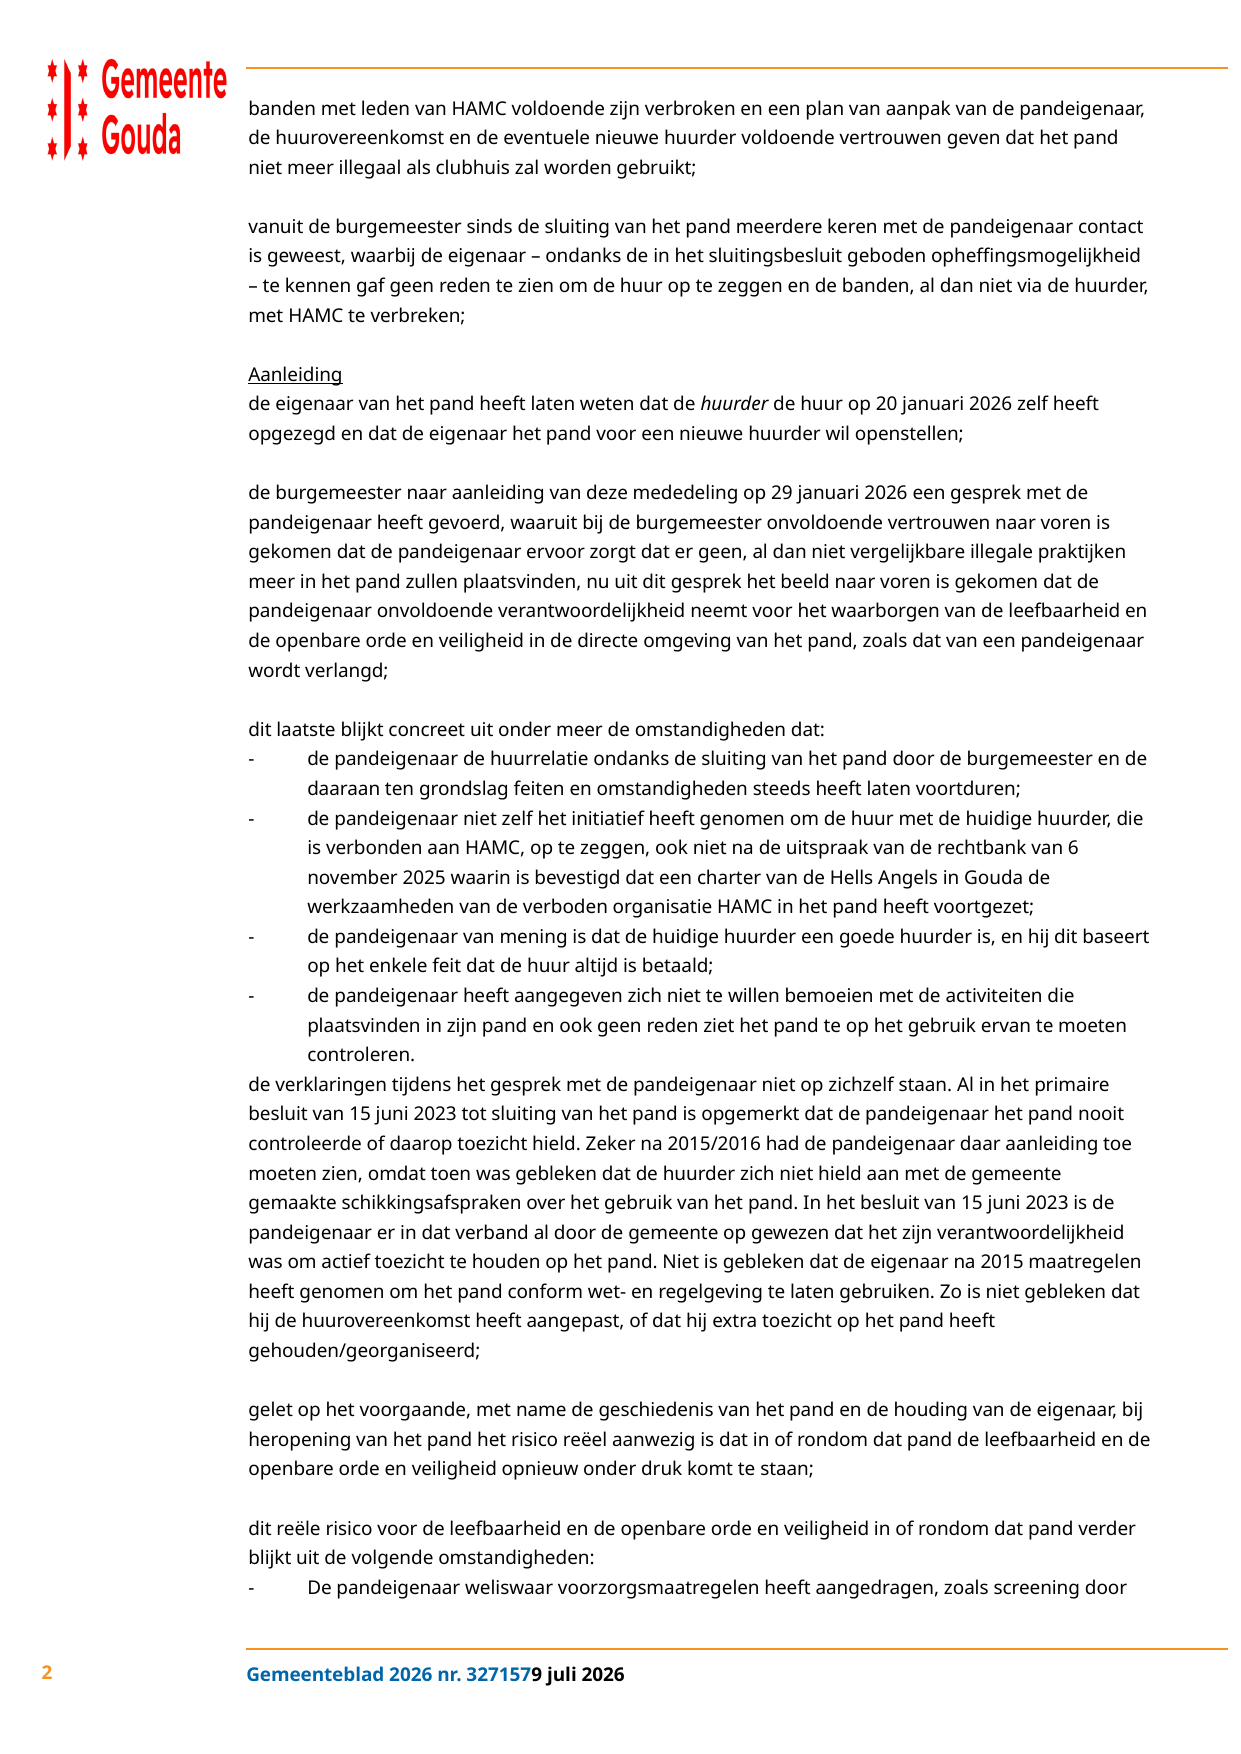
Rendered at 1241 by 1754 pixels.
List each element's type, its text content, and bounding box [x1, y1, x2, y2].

text de eigenaar van het pand heeft laten weten dat de huurder de huur op 20 januari 2026 zelf heeft opgezegd en dat de eigenaar het pand voor een nieuwe huurder wil openstellen; [248, 391, 1152, 446]
text de burgemeester naar aanleiding van deze mededeling op 29 januari 2026 een gesprek met de pandeigenaar heeft gevoerd, waaruit bij de burgemeester onvoldoende vertrouwen naar voren is gekomen dat de pandeigenaar ervoor zorgt dat er geen, al dan niet vergelijkbare illegale praktijken meer in het pand zullen plaatsvinden, nu uit dit gesprek het beeld naar voren is gekomen dat de pandeigenaar onvoldoende verantwoordelijkheid neemt voor het waarborgen van de leefbaarheid en de openbare orde en veiligheid in de directe omgeving van het pand, zoals dat van een pandeigenaar wordt verlangd; [248, 479, 1152, 683]
text banden met leden van HAMC voldoende zijn verbroken en een plan van aanpak van de pandeigenaar, de huurovereenkomst en de eventuele nieuwe huurder voldoende vertrouwen geven dat het pand niet meer illegaal als clubhuis zal worden gebruikt; [248, 95, 1152, 180]
list De pandeigenaar weliswaar voorzorgsmaatregelen heeft aangedragen, zoals screening door [248, 1574, 1152, 1600]
text vanuit de burgemeester sinds de sluiting van het pand meerdere keren met de pandeigenaar contact is geweest, waarbij de eigenaar – ondanks de in het sluitingsbesluit geboden opheffingsmogelijkheid – te kennen gaf geen reden te zien om de huur op te zeggen en de banden, al dan niet via de huurder, met HAMC te verbreken; [248, 213, 1152, 328]
picture [41, 47, 231, 172]
list de pandeigenaar de huurrelatie ondanks de sluiting van het pand door de burgemeester en de daaraan ten grondslag feiten en omstandigheden steeds heeft laten voortduren; [248, 746, 1152, 801]
list de pandeigenaar van mening is dat de huidige huurder een goede huurder is, en hij dit baseert op het enkele feit dat de huur altijd is betaald; [248, 923, 1152, 978]
text dit laatste blijkt concreet uit onder meer de omstandigheden dat: [248, 716, 1152, 742]
text gelet op het voorgaande, met name de geschiedenis van het pand en de houding van de eigenaar, bij heropening van het pand het risico reëel aanwezig is dat in of rondom dat pand de leefbaarheid en de openbare orde en veiligheid opnieuw onder druk komt te staan; [248, 1396, 1152, 1481]
text dit reële risico voor de leefbaarheid en de openbare orde en veiligheid in of rondom dat pand verder blijkt uit de volgende omstandigheden: [248, 1515, 1152, 1570]
text Aanleiding [248, 361, 1152, 387]
list de pandeigenaar niet zelf het initiatief heeft genomen om de huur met de huidige huurder, die is verbonden aan HAMC, op te zeggen, ook niet na de uitspraak van de rechtbank van 6 november 2025 waarin is bevestigd dat een charter van de Hells Angels in Gouda de werkzaamheden van de verboden organisatie HAMC in het pand heeft voortgezet; [248, 805, 1152, 919]
text de verklaringen tijdens het gesprek met de pandeigenaar niet op zichzelf staan. Al in het primaire besluit van 15 juni 2023 tot sluiting van het pand is opgemerkt dat de pandeigenaar het pand nooit controleerde of daarop toezicht hield. Zeker na 2015/2016 had de pandeigenaar daar aanleiding toe moeten zien, omdat toen was gebleken dat de huurder zich niet hield aan met de gemeente gemaakte schikkingsafspraken over het gebruik van het pand. In het besluit van 15 juni 2023 is de pandeigenaar er in dat verband al door de gemeente op gewezen dat het zijn verantwoordelijkheid was om actief toezicht te houden op het pand. Niet is gebleken dat de eigenaar na 2015 maatregelen heeft genomen om het pand conform wet- en regelgeving te laten gebruiken. Zo is niet gebleken dat hij de huurovereenkomst heeft aangepast, of dat hij extra toezicht op het pand heeft gehouden/georganiseerd; [248, 1071, 1152, 1363]
list de pandeigenaar heeft aangegeven zich niet te willen bemoeien met de activiteiten die plaatsvinden in zijn pand en ook geen reden ziet het pand te op het gebruik ervan te moeten controleren. [248, 982, 1152, 1067]
